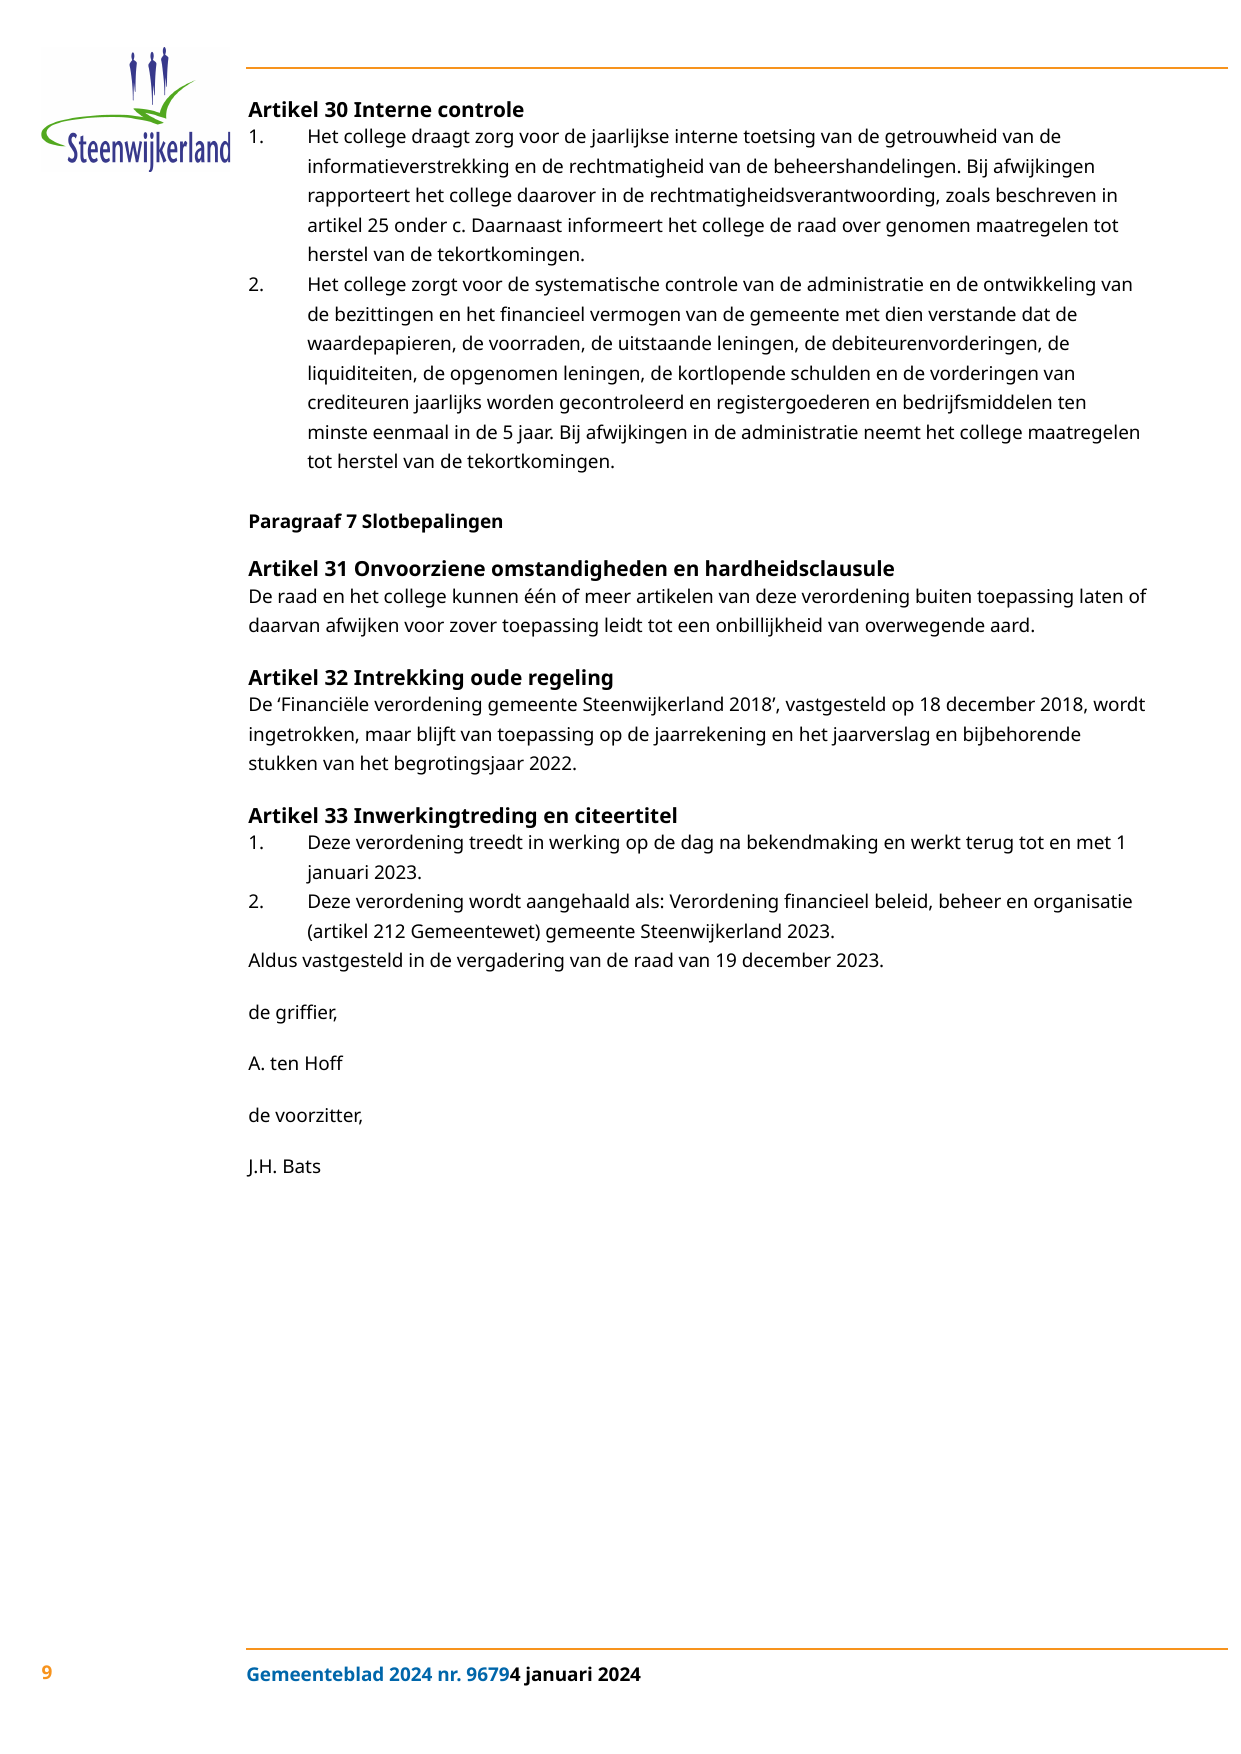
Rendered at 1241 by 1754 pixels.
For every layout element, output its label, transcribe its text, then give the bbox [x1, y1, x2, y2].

picture [41, 47, 231, 172]
text de voorzitter, [248, 1102, 1152, 1128]
text Paragraaf 7 Slotbepalingen [248, 508, 1152, 533]
list Deze verordening wordt aangehaald als: Verordening financieel beleid, beheer en organisatie (artikel 212 Gemeentewet) gemeente Steenwijkerland 2023. [248, 888, 1152, 944]
text De raad en het college kunnen één of meer artikelen van deze verordening buiten toepassing laten of daarvan afwijken voor zover toepassing leidt tot een onbillijkheid van overwegende aard. [248, 583, 1152, 638]
text Artikel 30 Interne controle [248, 95, 1152, 123]
list Deze verordening treedt in werking op de dag na bekendmaking en werkt terug tot en met 1 januari 2023. [248, 829, 1152, 884]
text Artikel 32 Intrekking oude regeling [248, 663, 1152, 691]
list Het college zorgt voor de systematische controle van de administratie en de ontwikkeling van de bezittingen en het financieel vermogen van de gemeente met dien verstande dat de waardepapieren, de voorraden, de uitstaande leningen, de debiteurenvorderingen, de liquiditeiten, de opgenomen leningen, de kortlopende schulden en de vorderingen van crediteuren jaarlijks worden gecontroleerd en registergoederen en bedrijfsmiddelen ten minste eenmaal in de 5 jaar. Bij afwijkingen in de administratie neemt het college maatregelen tot herstel van de tekortkomingen. [248, 271, 1152, 474]
text Artikel 31 Onvoorziene omstandigheden en hardheidsclausule [248, 554, 1152, 583]
text de griffier, [248, 999, 1152, 1025]
text A. ten Hoff [248, 1051, 1152, 1076]
text De ‘Financiële verordening gemeente Steenwijkerland 2018’, vastgesteld op 18 december 2018, wordt ingetrokken, maar blijft van toepassing op de jaarrekening en het jaarverslag en bijbehorende stukken van het begrotingsjaar 2022. [248, 691, 1152, 776]
list Het college draagt zorg voor de jaarlijkse interne toetsing van de getrouwheid van de informatieverstrekking en de rechtmatigheid van de beheershandelingen. Bij afwijkingen rapporteert het college daarover in de rechtmatigheidsverantwoording, zoals beschreven in artikel 25 onder c. Daarnaast informeert het college de raad over genomen maatregelen tot herstel van de tekortkomingen. [248, 123, 1152, 267]
text J.H. Bats [248, 1153, 1152, 1179]
text Aldus vastgesteld in de vergadering van de raad van 19 december 2023. [248, 948, 1152, 973]
text Artikel 33 Inwerkingtreding en citeertitel [248, 801, 1152, 829]
